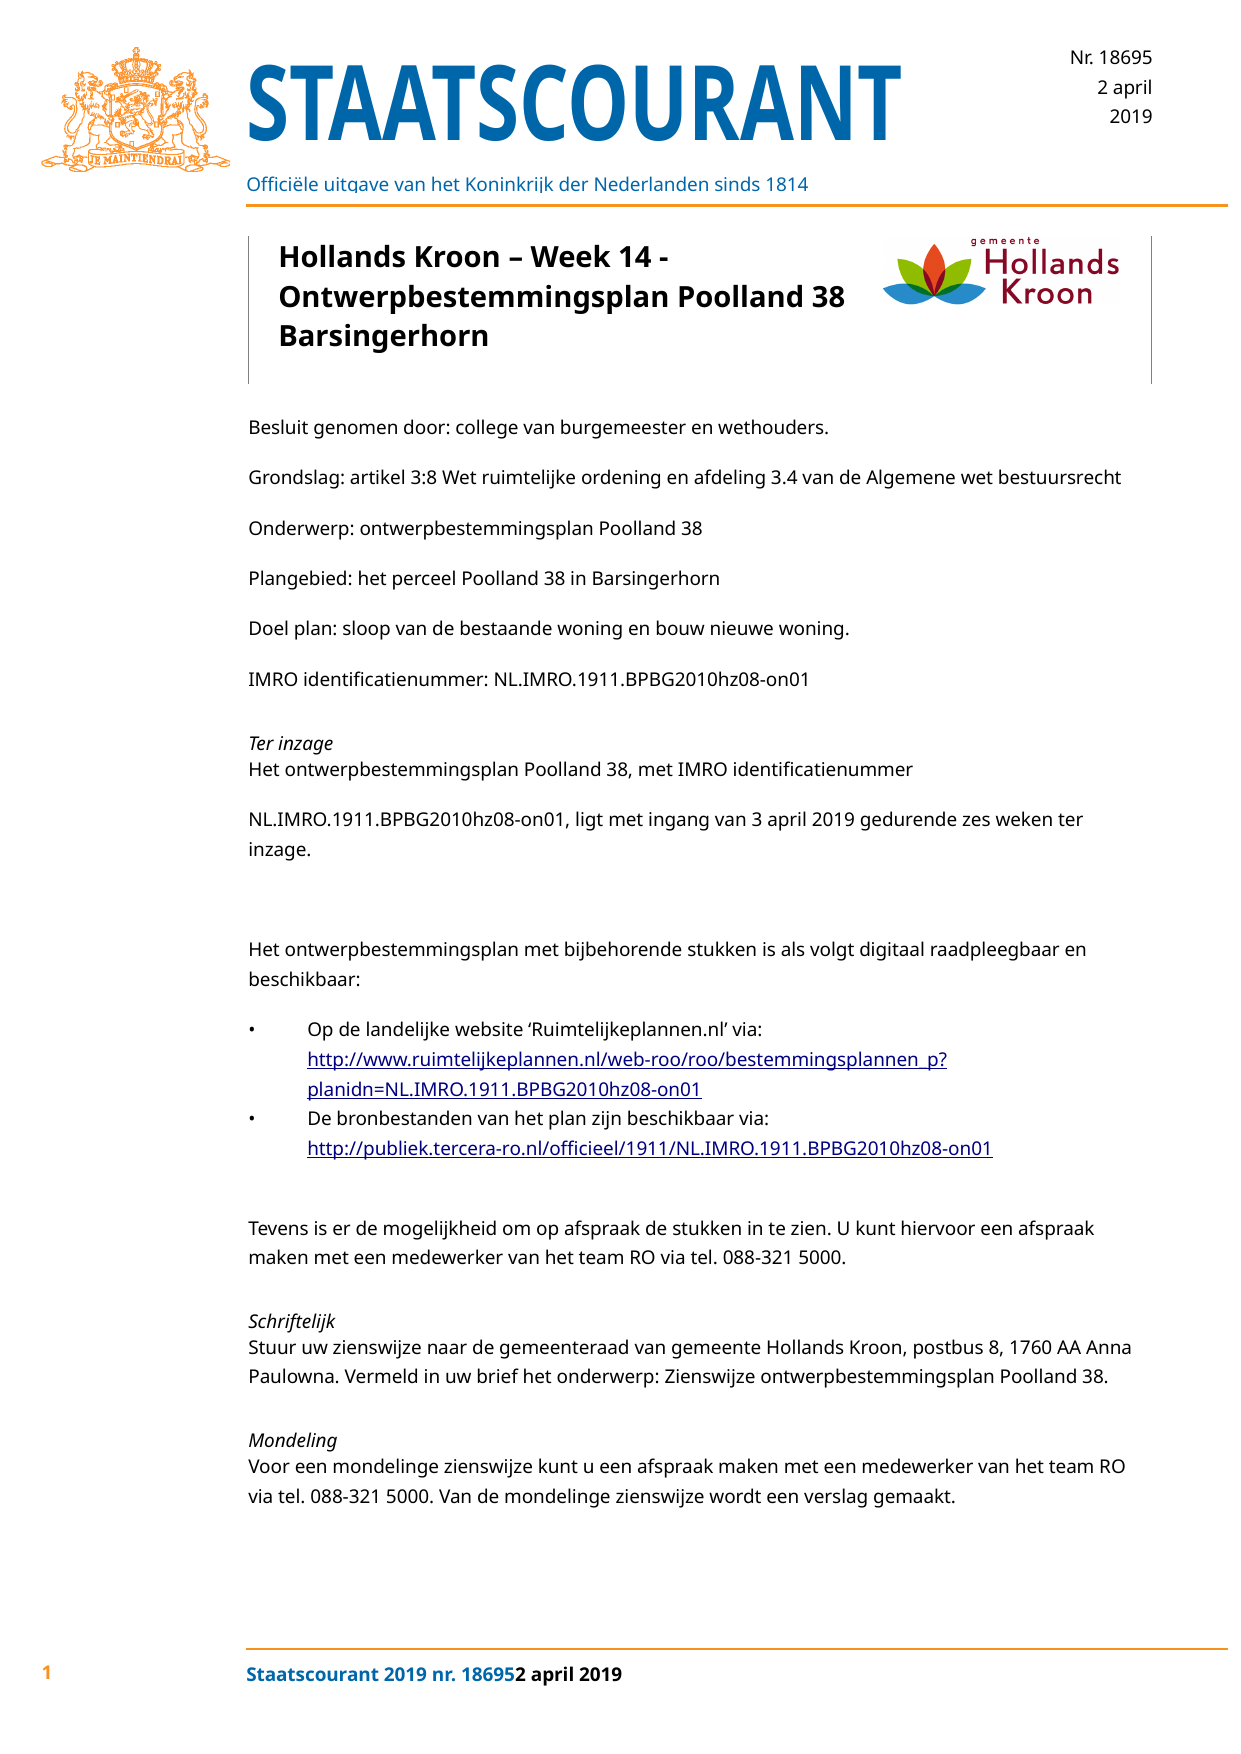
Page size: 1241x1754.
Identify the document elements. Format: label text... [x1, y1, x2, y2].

text IMRO identificatienummer: NL.IMRO.1911.BPBG2010hz08-on01 [248, 666, 1152, 692]
text Onderwerp: ontwerpbestemmingsplan Poolland 38 [248, 515, 1152, 541]
table_header Hollands Kroon – Week 14 - Ontwerpbestemmingsplan Poolland 38 Barsingerhorn [249, 236, 850, 384]
text Het ontwerpbestemmingsplan Poolland 38, met IMRO identificatienummer [248, 756, 1152, 781]
text Besluit genomen door: college van burgemeester en wethouders. [248, 414, 1152, 440]
text Plangebied: het perceel Poolland 38 in Barsingerhorn [248, 565, 1152, 591]
text Ter inzage [248, 730, 1152, 756]
text NL.IMRO.1911.BPBG2010hz08-on01, ligt met ingang van 3 april 2019 gedurende zes weken ter inzage. [248, 806, 1152, 861]
text Stuur uw zienswijze naar de gemeenteraad van gemeente Hollands Kroon, postbus 8, 1760 AA Anna Paulowna. Vermeld in uw brief het onderwerp: Zienswijze ontwerpbestemmingsplan Poolland 38. [248, 1334, 1152, 1389]
picture [882, 236, 1119, 305]
list http://www.ruimtelijkeplannen.nl/web-roo/roo/bestemmingsplannen_p?planidn=NL.IMRO.1911.BPBG2010hz08-on01 [248, 1046, 1152, 1101]
list De bronbestanden van het plan zijn beschikbaar via: [248, 1105, 1152, 1131]
text Mondeling [248, 1428, 1152, 1453]
text Grondslag: artikel 3:8 Wet ruimtelijke ordening en afdeling 3.4 van de Algemene wet bestuursrecht [248, 464, 1152, 490]
text Het ontwerpbestemmingsplan met bijbehorende stukken is als volgt digitaal raadpleegbaar en beschikbaar: [248, 937, 1152, 992]
text Voor een mondelinge zienswijze kunt u een afspraak maken met een medewerker van het team RO via tel. 088-321 5000. Van de mondelinge zienswijze wordt een verslag gemaakt. [248, 1453, 1152, 1509]
text Doel plan: sloop van de bestaande woning en bouw nieuwe woning. [248, 616, 1152, 641]
picture [41, 47, 231, 172]
list http://publiek.tercera-ro.nl/officieel/1911/NL.IMRO.1911.BPBG2010hz08-on01 [248, 1135, 1152, 1161]
table_header [850, 236, 1151, 384]
text Tevens is er de mogelijkheid om op afspraak de stukken in te zien. U kunt hiervoor een afspraak maken met een medewerker van het team RO via tel. 088-321 5000. [248, 1215, 1152, 1270]
list Op de landelijke website ‘Ruimtelijkeplannen.nl’ via: [248, 1017, 1152, 1042]
text Schriftelijk [248, 1308, 1152, 1334]
